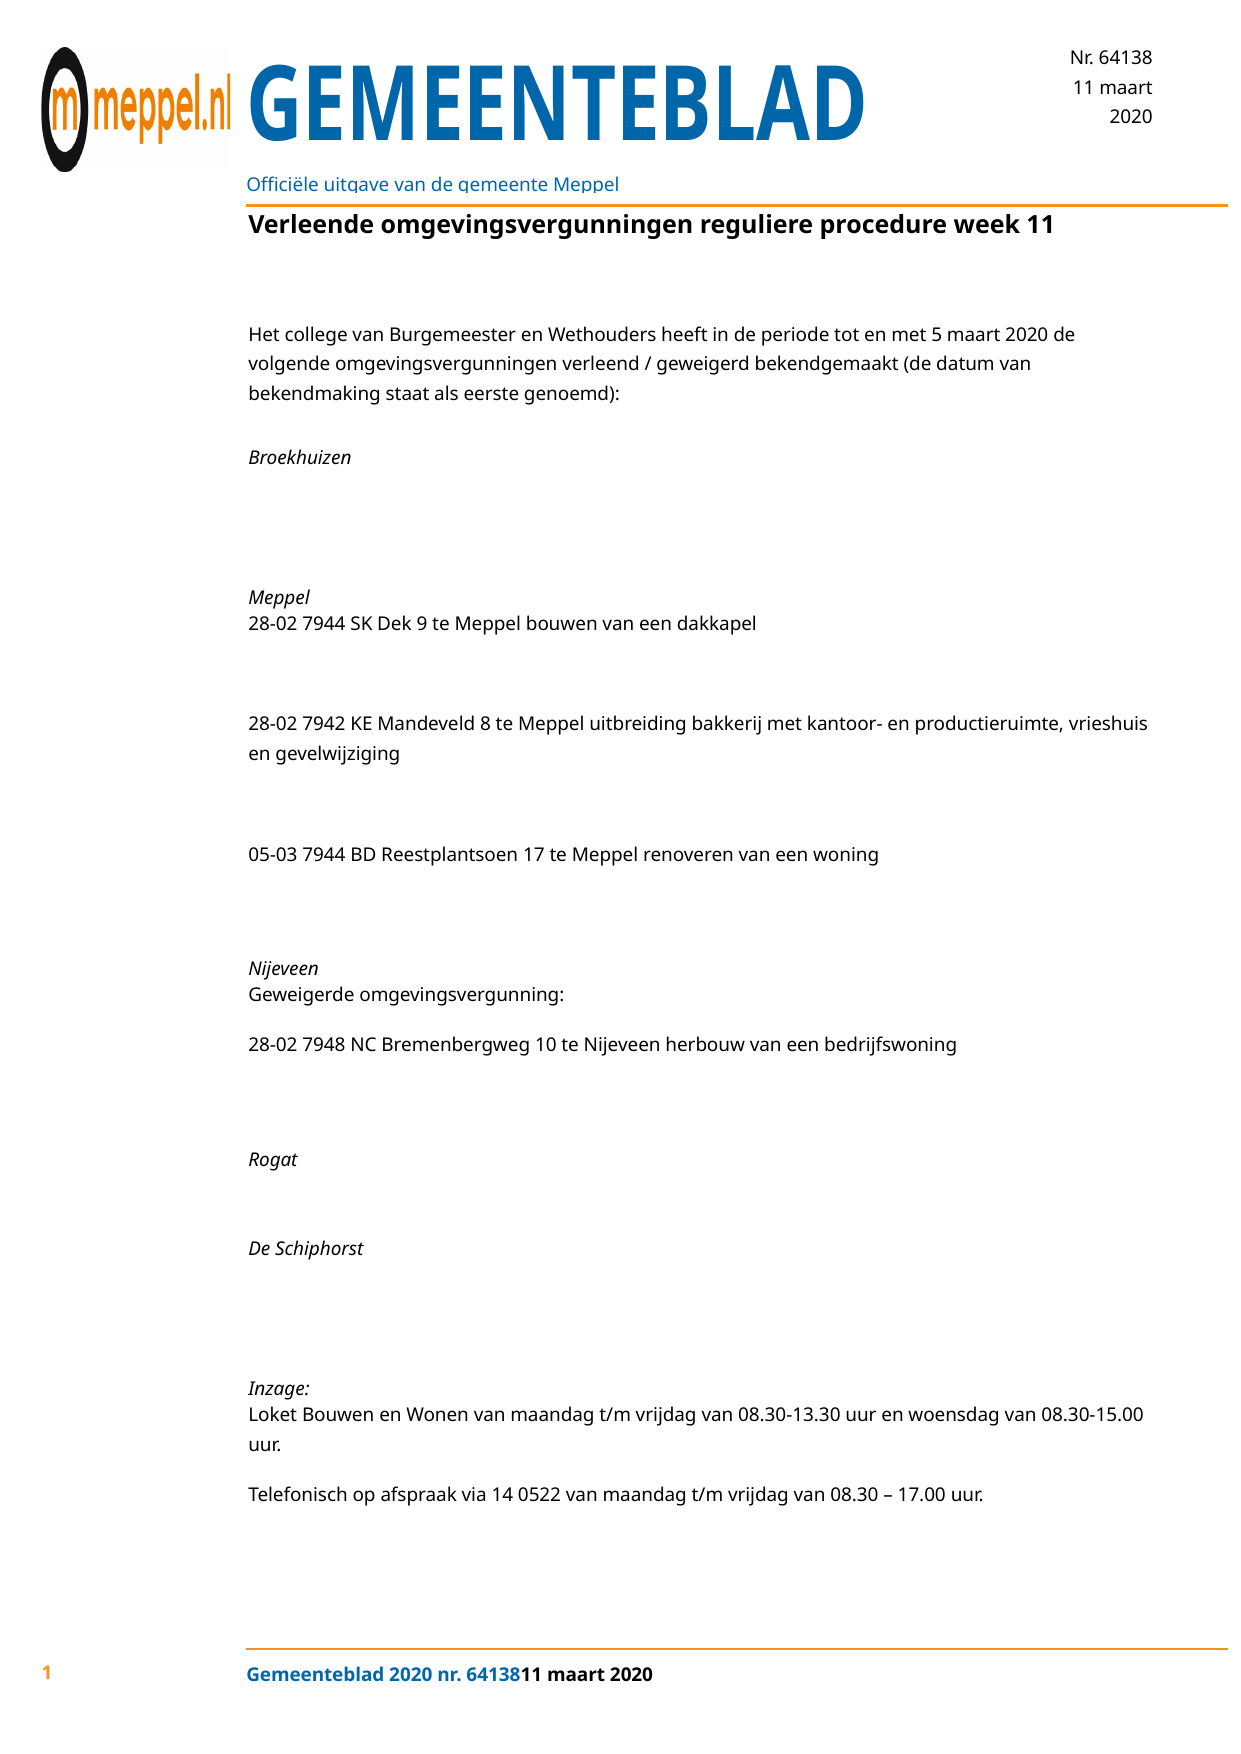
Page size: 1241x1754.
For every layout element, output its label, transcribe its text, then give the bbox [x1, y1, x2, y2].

text 28-02 7944 SK Dek 9 te Meppel bouwen van een dakkapel [248, 610, 1152, 635]
text Rogat [248, 1146, 1152, 1172]
text De Schiphorst [248, 1236, 1152, 1261]
picture [41, 47, 231, 172]
text Geweigerde omgevingsvergunning: [248, 981, 1152, 1007]
text Inzage: [248, 1376, 1152, 1401]
text Verleende omgevingsvergunningen reguliere procedure week 11 [248, 207, 1152, 241]
text Meppel [248, 584, 1152, 610]
text Broekhuizen [248, 444, 1152, 469]
text 28-02 7942 KE Mandeveld 8 te Meppel uitbreiding bakkerij met kantoor- en productieruimte, vrieshuis en gevelwijziging [248, 711, 1152, 766]
text Nijeveen [248, 955, 1152, 981]
text Het college van Burgemeester en Wethouders heeft in de periode tot en met 5 maart 2020 de volgende omgevingsvergunningen verleend / geweigerd bekendgemaakt (de datum van bekendmaking staat als eerste genoemd): [248, 321, 1152, 406]
text Loket Bouwen en Wonen van maandag t/m vrijdag van 08.30-13.30 uur en woensdag van 08.30-15.00 uur. [248, 1401, 1152, 1457]
text 05-03 7944 BD Reestplantsoen 17 te Meppel renoveren van een woning [248, 841, 1152, 867]
text 28-02 7948 NC Bremenbergweg 10 te Nijeveen herbouw van een bedrijfswoning [248, 1031, 1152, 1057]
text Telefonisch op afspraak via 14 0522 van maandag t/m vrijdag van 08.30 – 17.00 uur. [248, 1481, 1152, 1507]
